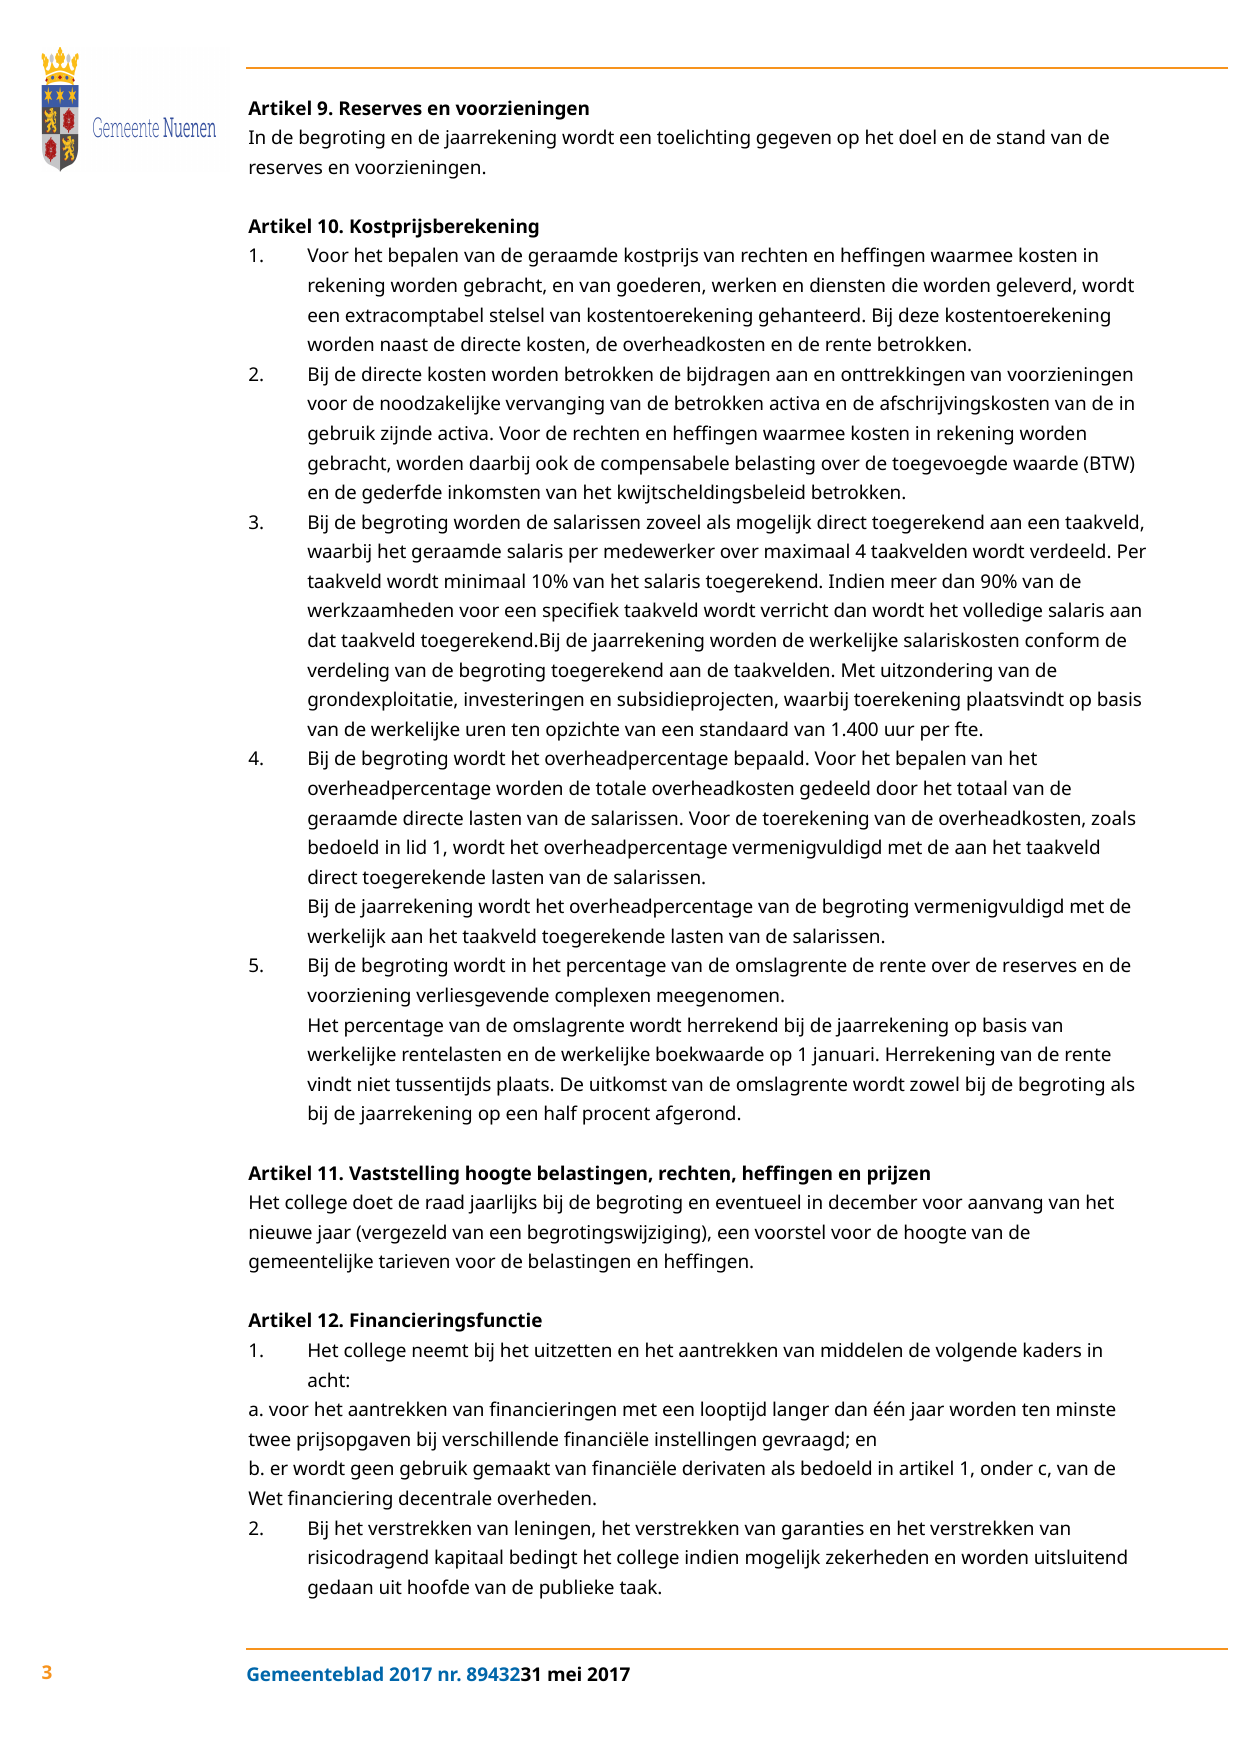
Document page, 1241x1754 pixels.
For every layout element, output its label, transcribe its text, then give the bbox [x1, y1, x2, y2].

text In de begroting en de jaarrekening wordt een toelichting gegeven op het doel en de stand van de reserves en voorzieningen. [248, 124, 1152, 180]
list Bij de directe kosten worden betrokken de bijdragen aan en onttrekkingen van voorzieningen voor de noodzakelijke vervanging van de betrokken activa en de afschrijvingskosten van de in gebruik zijnde activa. Voor de rechten en heffingen waarmee kosten in rekening worden gebracht, worden daarbij ook de compensabele belasting over de toegevoegde waarde (BTW) en de gederfde inkomsten van het kwijtscheldingsbeleid betrokken. [248, 361, 1152, 505]
list Het percentage van de omslagrente wordt herrekend bij de jaarrekening op basis van werkelijke rentelasten en de werkelijke boekwaarde op 1 januari. Herrekening van de rente vindt niet tussentijds plaats. De uitkomst van de omslagrente wordt zowel bij de begroting als bij de jaarrekening op een half procent afgerond. [248, 1012, 1152, 1126]
list Bij het verstrekken van leningen, het verstrekken van garanties en het verstrekken van risicodragend kapitaal bedingt het college indien mogelijk zekerheden en worden uitsluitend gedaan uit hoofde van de publieke taak. [248, 1515, 1152, 1600]
text Artikel 10. Kostprijsberekening [248, 213, 1152, 239]
picture [41, 47, 231, 172]
text Artikel 11. Vaststelling hoogte belastingen, rechten, heffingen en prijzen [248, 1160, 1152, 1186]
list Voor het bepalen van de geraamde kostprijs van rechten en heffingen waarmee kosten in rekening worden gebracht, en van goederen, werken en diensten die worden geleverd, wordt een extracomptabel stelsel van kostentoerekening gehanteerd. Bij deze kostentoerekening worden naast de directe kosten, de overheadkosten en de rente betrokken. [248, 243, 1152, 357]
list Bij de begroting wordt in het percentage van de omslagrente de rente over de reserves en de voorziening verliesgevende complexen meegenomen. [248, 953, 1152, 1008]
list Het college neemt bij het uitzetten en het aantrekken van middelen de volgende kaders in acht: [248, 1337, 1152, 1393]
list Bij de begroting wordt het overheadpercentage bepaald. Voor het bepalen van het overheadpercentage worden de totale overheadkosten gedeeld door het totaal van de geraamde directe lasten van de salarissen. Voor de toerekening van de overheadkosten, zoals bedoeld in lid 1, wordt het overheadpercentage vermenigvuldigd met de aan het taakveld direct toegerekende lasten van de salarissen. [248, 746, 1152, 890]
text Artikel 12. Financieringsfunctie [248, 1308, 1152, 1333]
text b. er wordt geen gebruik gemaakt van financiële derivaten als bedoeld in artikel 1, onder c, van de Wet financiering decentrale overheden. [248, 1456, 1152, 1511]
list Bij de jaarrekening wordt het overheadpercentage van de begroting vermenigvuldigd met de werkelijk aan het taakveld toegerekende lasten van de salarissen. [248, 893, 1152, 949]
list Bij de begroting worden de salarissen zoveel als mogelijk direct toegerekend aan een taakveld, waarbij het geraamde salaris per medewerker over maximaal 4 taakvelden wordt verdeeld. Per taakveld wordt minimaal 10% van het salaris toegerekend. Indien meer dan 90% van de werkzaamheden voor een specifiek taakveld wordt verricht dan wordt het volledige salaris aan dat taakveld toegerekend.Bij de jaarrekening worden de werkelijke salariskosten conform de verdeling van de begroting toegerekend aan de taakvelden. Met uitzondering van de grondexploitatie, investeringen en subsidieprojecten, waarbij toerekening plaatsvindt op basis van de werkelijke uren ten opzichte van een standaard van 1.400 uur per fte. [248, 509, 1152, 742]
text Het college doet de raad jaarlijks bij de begroting en eventueel in december voor aanvang van het nieuwe jaar (vergezeld van een begrotingswijziging), een voorstel voor de hoogte van de gemeentelijke tarieven voor de belastingen en heffingen. [248, 1189, 1152, 1274]
text a. voor het aantrekken van financieringen met een looptijd langer dan één jaar worden ten minste twee prijsopgaven bij verschillende financiële instellingen gevraagd; en [248, 1396, 1152, 1452]
text Artikel 9. Reserves en voorzieningen [248, 95, 1152, 121]
